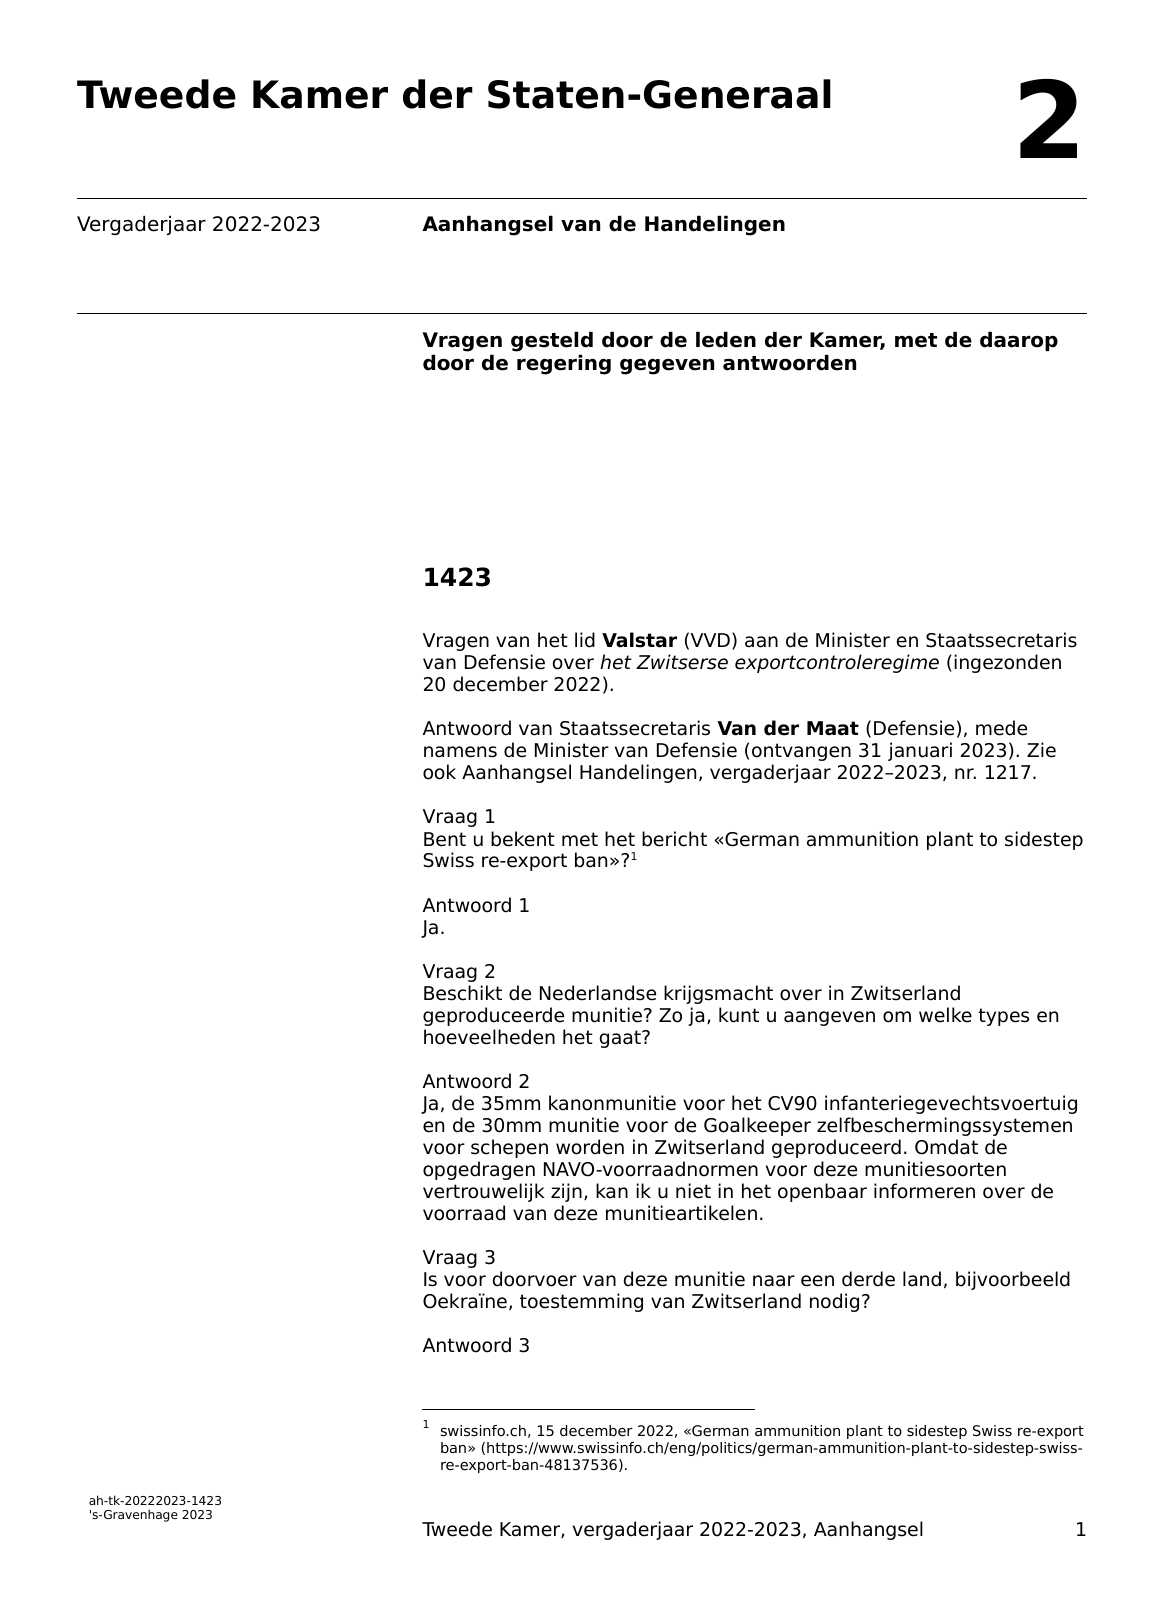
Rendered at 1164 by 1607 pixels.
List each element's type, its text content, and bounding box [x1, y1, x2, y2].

text Antwoord 3 [422, 1335, 1087, 1357]
text ah-tk-20222023-1423 [88, 1494, 323, 1508]
text 1423 [422, 563, 1087, 592]
text Vraag 2 [422, 961, 1087, 983]
text Vraag 3 [422, 1247, 1087, 1269]
table_cell Vragen gesteld door de leden der Kamer, met de daarop door de regering gegeven antwoorden [422, 314, 1087, 375]
text Is voor doorvoer van deze munitie naar een derde land, bijvoorbeeld Oekraïne, toestemming van Zwitserland nodig? [422, 1269, 1087, 1313]
table_cell Aanhangsel van de Handelingen [422, 199, 1087, 313]
text Antwoord van Staatssecretaris Van der Maat (Defensie), mede namens de Minister van Defensie (ontvangen 31 januari 2023). Zie ook Aanhangsel Handelingen, vergaderjaar 2022–2023, nr. 1217. [422, 718, 1087, 784]
table_header Tweede Kamer der Staten-Generaal [77, 59, 886, 198]
text Ja. [422, 917, 1087, 938]
text swissinfo.ch, 15 december 2022, «German ammunition plant to sidestep Swiss re-export ban» (https://www.swissinfo.ch/eng/politics/german-ammunition-plant-to-sidestep-swiss-re-export-ban-48137536). [422, 1418, 1087, 1474]
text 's-Gravenhage 2023 [88, 1508, 323, 1522]
text Ja, de 35mm kanonmunitie voor het CV90 infanteriegevechtsvoertuig en de 30mm munitie voor de Goalkeeper zelfbeschermingssystemen voor schepen worden in Zwitserland geproduceerd. Omdat de opgedragen NAVO-voorraadnormen voor deze munitiesoorten vertrouwelijk zijn, kan ik u niet in het openbaar informeren over de voorraad van deze munitieartikelen. [422, 1093, 1087, 1225]
text Bent u bekent met het bericht «German ammunition plant to sidestep Swiss re-export ban»? [422, 828, 1087, 872]
text Beschikt de Nederlandse krijgsmacht over in Zwitserland geproduceerde munitie? Zo ja, kunt u aangeven om welke types en hoeveelheden het gaat? [422, 983, 1087, 1049]
table_cell Vergaderjaar 2022-2023 [77, 199, 422, 313]
text Antwoord 2 [422, 1071, 1087, 1093]
table_cell [77, 314, 422, 375]
text Vraag 1 [422, 806, 1087, 828]
text Vragen van het lid Valstar (VVD) aan de Minister en Staatssecretaris van Defensie over het Zwitserse exportcontroleregime (ingezonden 20 december 2022). [422, 630, 1087, 696]
table_header 2 [886, 59, 1087, 198]
text Antwoord 1 [422, 894, 1087, 917]
